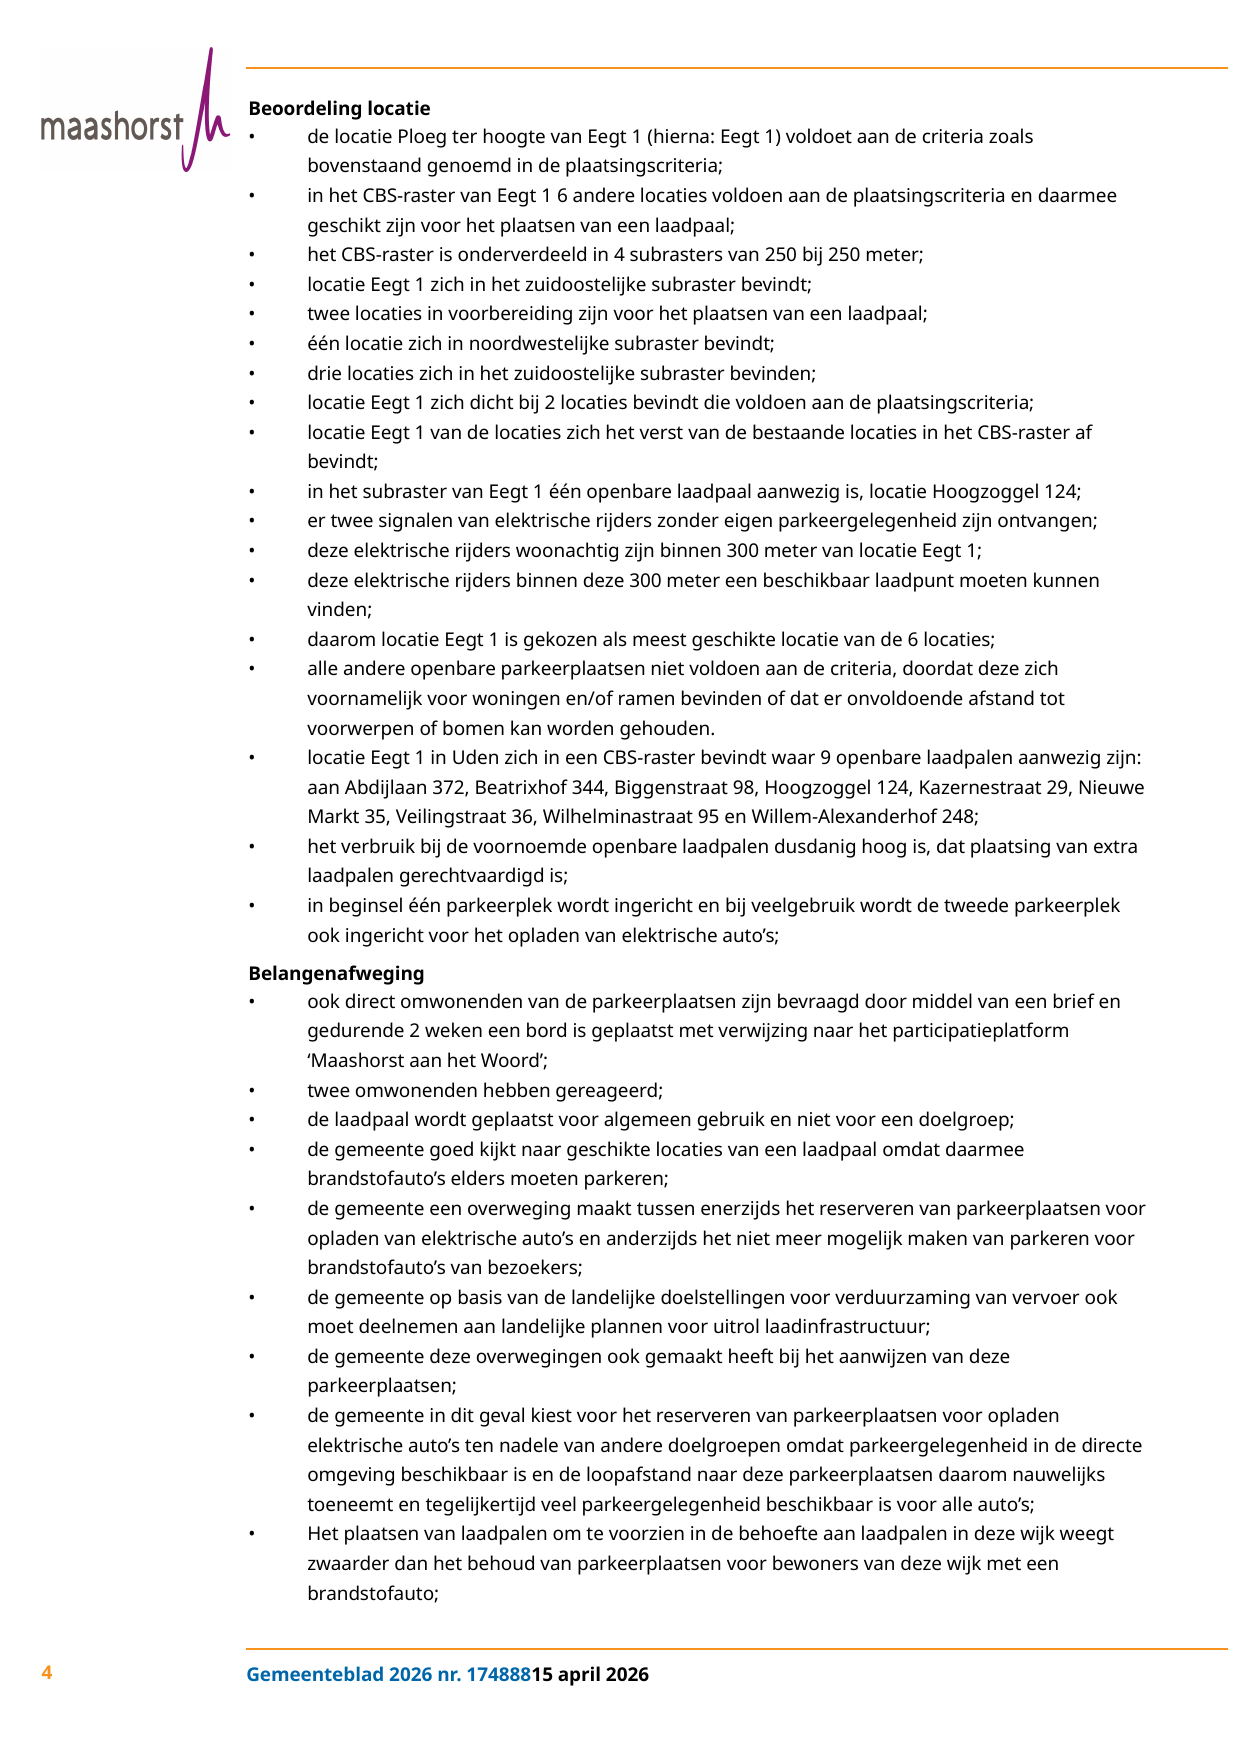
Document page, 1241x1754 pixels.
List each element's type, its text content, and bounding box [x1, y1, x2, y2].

list deze elektrische rijders woonachtig zijn binnen 300 meter van locatie Eegt 1; [248, 537, 1152, 563]
list alle andere openbare parkeerplaatsen niet voldoen aan de criteria, doordat deze zich voornamelijk voor woningen en/of ramen bevinden of dat er onvoldoende afstand tot voorwerpen of bomen kan worden gehouden. [248, 656, 1152, 741]
list locatie Eegt 1 van de locaties zich het verst van de bestaande locaties in het CBS-raster af bevindt; [248, 419, 1152, 474]
list het verbruik bij de voornoemde openbare laadpalen dusdanig hoog is, dat plaatsing van extra laadpalen gerechtvaardigd is; [248, 833, 1152, 888]
list twee omwonenden hebben gereageerd; [248, 1077, 1152, 1103]
list drie locaties zich in het zuidoostelijke subraster bevinden; [248, 360, 1152, 386]
picture [41, 47, 231, 172]
list de gemeente goed kijkt naar geschikte locaties van een laadpaal omdat daarmee brandstofauto’s elders moeten parkeren; [248, 1136, 1152, 1191]
list in beginsel één parkeerplek wordt ingericht en bij veelgebruik wordt de tweede parkeerplek ook ingericht voor het opladen van elektrische auto’s; [248, 892, 1152, 948]
list de gemeente op basis van de landelijke doelstellingen voor verduurzaming van vervoer ook moet deelnemen aan landelijke plannen voor uitrol laadinfrastructuur; [248, 1284, 1152, 1339]
list de locatie Ploeg ter hoogte van Eegt 1 (hierna: Eegt 1) voldoet aan de criteria zoals bovenstaand genoemd in de plaatsingscriteria; [248, 123, 1152, 178]
list de laadpaal wordt geplaatst voor algemeen gebruik en niet voor een doelgroep; [248, 1106, 1152, 1132]
list Het plaatsen van laadpalen om te voorzien in de behoefte aan laadpalen in deze wijk weegt zwaarder dan het behoud van parkeerplaatsen voor bewoners van deze wijk met een brandstofauto; [248, 1521, 1152, 1606]
text Belangenafweging [248, 960, 1152, 986]
list één locatie zich in noordwestelijke subraster bevindt; [248, 330, 1152, 356]
list daarom locatie Eegt 1 is gekozen als meest geschikte locatie van de 6 locaties; [248, 626, 1152, 652]
list er twee signalen van elektrische rijders zonder eigen parkeergelegenheid zijn ontvangen; [248, 508, 1152, 533]
list twee locaties in voorbereiding zijn voor het plaatsen van een laadpaal; [248, 301, 1152, 326]
list de gemeente een overweging maakt tussen enerzijds het reserveren van parkeerplaatsen voor opladen van elektrische auto’s en anderzijds het niet meer mogelijk maken van parkeren voor brandstofauto’s van bezoekers; [248, 1195, 1152, 1280]
list ook direct omwonenden van de parkeerplaatsen zijn bevraagd door middel van een brief en gedurende 2 weken een bord is geplaatst met verwijzing naar het participatieplatform ‘Maashorst aan het Woord’; [248, 988, 1152, 1073]
list locatie Eegt 1 zich in het zuidoostelijke subraster bevindt; [248, 271, 1152, 297]
list in het subraster van Eegt 1 één openbare laadpaal aanwezig is, locatie Hoogzoggel 124; [248, 478, 1152, 504]
list de gemeente in dit geval kiest voor het reserveren van parkeerplaatsen voor opladen elektrische auto’s ten nadele van andere doelgroepen omdat parkeergelegenheid in de directe omgeving beschikbaar is en de loopafstand naar deze parkeerplaatsen daarom nauwelijks toeneemt en tegelijkertijd veel parkeergelegenheid beschikbaar is voor alle auto’s; [248, 1402, 1152, 1517]
list het CBS-raster is onderverdeeld in 4 subrasters van 250 bij 250 meter; [248, 241, 1152, 267]
list deze elektrische rijders binnen deze 300 meter een beschikbaar laadpunt moeten kunnen vinden; [248, 567, 1152, 622]
list locatie Eegt 1 in Uden zich in een CBS-raster bevindt waar 9 openbare laadpalen aanwezig zijn: aan Abdijlaan 372, Beatrixhof 344, Biggenstraat 98, Hoogzoggel 124, Kazernestraat 29, Nieuwe Markt 35, Veilingstraat 36, Wilhelminastraat 95 en Willem-Alexanderhof 248; [248, 744, 1152, 829]
list locatie Eegt 1 zich dicht bij 2 locaties bevindt die voldoen aan de plaatsingscriteria; [248, 389, 1152, 415]
list in het CBS-raster van Eegt 1 6 andere locaties voldoen aan de plaatsingscriteria en daarmee geschikt zijn voor het plaatsen van een laadpaal; [248, 182, 1152, 238]
list de gemeente deze overwegingen ook gemaakt heeft bij het aanwijzen van deze parkeerplaatsen; [248, 1343, 1152, 1398]
text Beoordeling locatie [248, 95, 1152, 121]
